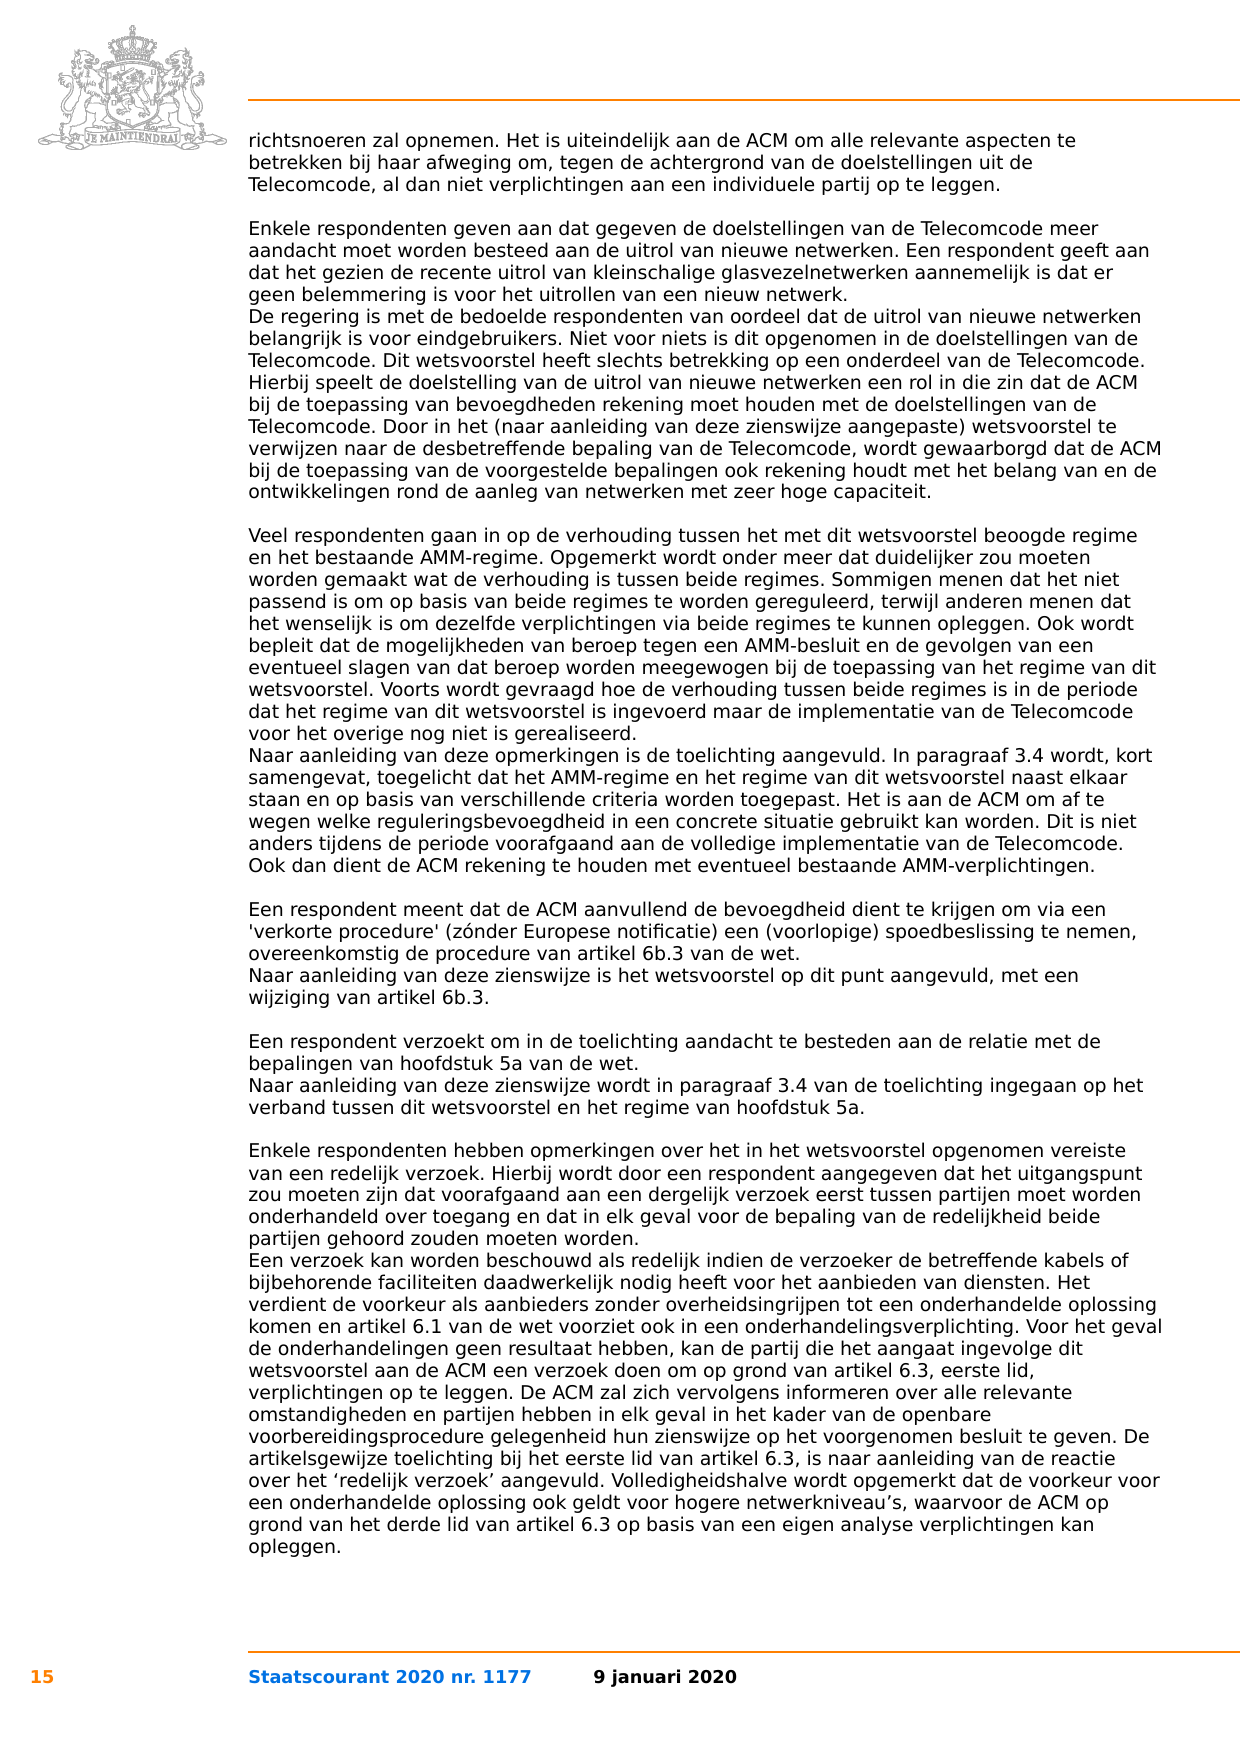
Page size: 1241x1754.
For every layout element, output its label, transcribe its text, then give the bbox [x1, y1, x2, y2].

text Naar aanleiding van deze zienswijze wordt in paragraaf 3.4 van de toelichting ingegaan op het verband tussen dit wetsvoorstel en het regime van hoofdstuk 5a. [248, 1074, 1163, 1118]
text Naar aanleiding van deze zienswijze is het wetsvoorstel op dit punt aangevuld, met een wijziging van artikel 6b.3. [248, 965, 1163, 1009]
text Een respondent verzoekt om in de toelichting aandacht te besteden aan de relatie met de bepalingen van hoofdstuk 5a van de wet. [248, 1031, 1163, 1074]
text Enkele respondenten geven aan dat gegeven de doelstellingen van de Telecomcode meer aandacht moet worden besteed aan de uitrol van nieuwe netwerken. Een respondent geeft aan dat het gezien de recente uitrol van kleinschalige glasvezelnetwerken aannemelijk is dat er geen belemmering is voor het uitrollen van een nieuw netwerk. [248, 218, 1163, 306]
text Naar aanleiding van deze opmerkingen is de toelichting aangevuld. In paragraaf 3.4 wordt, kort samengevat, toegelicht dat het AMM-regime en het regime van dit wetsvoorstel naast elkaar staan en op basis van verschillende criteria worden toegepast. Het is aan de ACM om af te wegen welke reguleringsbevoegdheid in een concrete situatie gebruikt kan worden. Dit is niet anders tijdens de periode voorafgaand aan de volledige implementatie van de Telecomcode. Ook dan dient de ACM rekening te houden met eventueel bestaande AMM-verplichtingen. [248, 745, 1163, 877]
text Enkele respondenten hebben opmerkingen over het in het wetsvoorstel opgenomen vereiste van een redelijk verzoek. Hierbij wordt door een respondent aangegeven dat het uitgangspunt zou moeten zijn dat voorafgaand aan een dergelijk verzoek eerst tussen partijen moet worden onderhandeld over toegang en dat in elk geval voor de bepaling van de redelijkheid beide partijen gehoord zouden moeten worden. [248, 1140, 1163, 1250]
text De regering is met de bedoelde respondenten van oordeel dat de uitrol van nieuwe netwerken belangrijk is voor eindgebruikers. Niet voor niets is dit opgenomen in de doelstellingen van de Telecomcode. Dit wetsvoorstel heeft slechts betrekking op een onderdeel van de Telecomcode. Hierbij speelt de doelstelling van de uitrol van nieuwe netwerken een rol in die zin dat de ACM bij de toepassing van bevoegdheden rekening moet houden met de doelstellingen van de Telecomcode. Door in het (naar aanleiding van deze zienswijze aangepaste) wetsvoorstel te verwijzen naar de desbetreffende bepaling van de Telecomcode, wordt gewaarborgd dat de ACM bij de toepassing van de voorgestelde bepalingen ook rekening houdt met het belang van en de ontwikkelingen rond de aanleg van netwerken met zeer hoge capaciteit. [248, 306, 1163, 503]
text richtsnoeren zal opnemen. Het is uiteindelijk aan de ACM om alle relevante aspecten te betrekken bij haar afweging om, tegen de achtergrond van de doelstellingen uit de Telecomcode, al dan niet verplichtingen aan een individuele partij op te leggen. [248, 130, 1163, 196]
text Een verzoek kan worden beschouwd als redelijk indien de verzoeker de betreffende kabels of bijbehorende faciliteiten daadwerkelijk nodig heeft voor het aanbieden van diensten. Het verdient de voorkeur als aanbieders zonder overheidsingrijpen tot een onderhandelde oplossing komen en artikel 6.1 van de wet voorziet ook in een onderhandelingsverplichting. Voor het geval de onderhandelingen geen resultaat hebben, kan de partij die het aangaat ingevolge dit wetsvoorstel aan de ACM een verzoek doen om op grond van artikel 6.3, eerste lid, verplichtingen op te leggen. De ACM zal zich vervolgens informeren over alle relevante omstandigheden en partijen hebben in elk geval in het kader van de openbare voorbereidingsprocedure gelegenheid hun zienswijze op het voorgenomen besluit te geven. De artikelsgewijze toelichting bij het eerste lid van artikel 6.3, is naar aanleiding van de reactie over het ‘redelijk verzoek’ aangevuld. Volledigheidshalve wordt opgemerkt dat de voorkeur voor een onderhandelde oplossing ook geldt voor hogere netwerkniveau’s, waarvoor de ACM op grond van het derde lid van artikel 6.3 op basis van een eigen analyse verplichtingen kan opleggen. [248, 1250, 1163, 1558]
picture [38, 25, 227, 150]
text Een respondent meent dat de ACM aanvullend de bevoegdheid dient te krijgen om via een 'verkorte procedure' (zónder Europese notificatie) een (voorlopige) spoedbeslissing te nemen, overeenkomstig de procedure van artikel 6b.3 van de wet. [248, 899, 1163, 965]
text Veel respondenten gaan in op de verhouding tussen het met dit wetsvoorstel beoogde regime en het bestaande AMM-regime. Opgemerkt wordt onder meer dat duidelijker zou moeten worden gemaakt wat de verhouding is tussen beide regimes. Sommigen menen dat het niet passend is om op basis van beide regimes te worden gereguleerd, terwijl anderen menen dat het wenselijk is om dezelfde verplichtingen via beide regimes te kunnen opleggen. Ook wordt bepleit dat de mogelijkheden van beroep tegen een AMM-besluit en de gevolgen van een eventueel slagen van dat beroep worden meegewogen bij de toepassing van het regime van dit wetsvoorstel. Voorts wordt gevraagd hoe de verhouding tussen beide regimes is in de periode dat het regime van dit wetsvoorstel is ingevoerd maar de implementatie van de Telecomcode voor het overige nog niet is gerealiseerd. [248, 525, 1163, 745]
